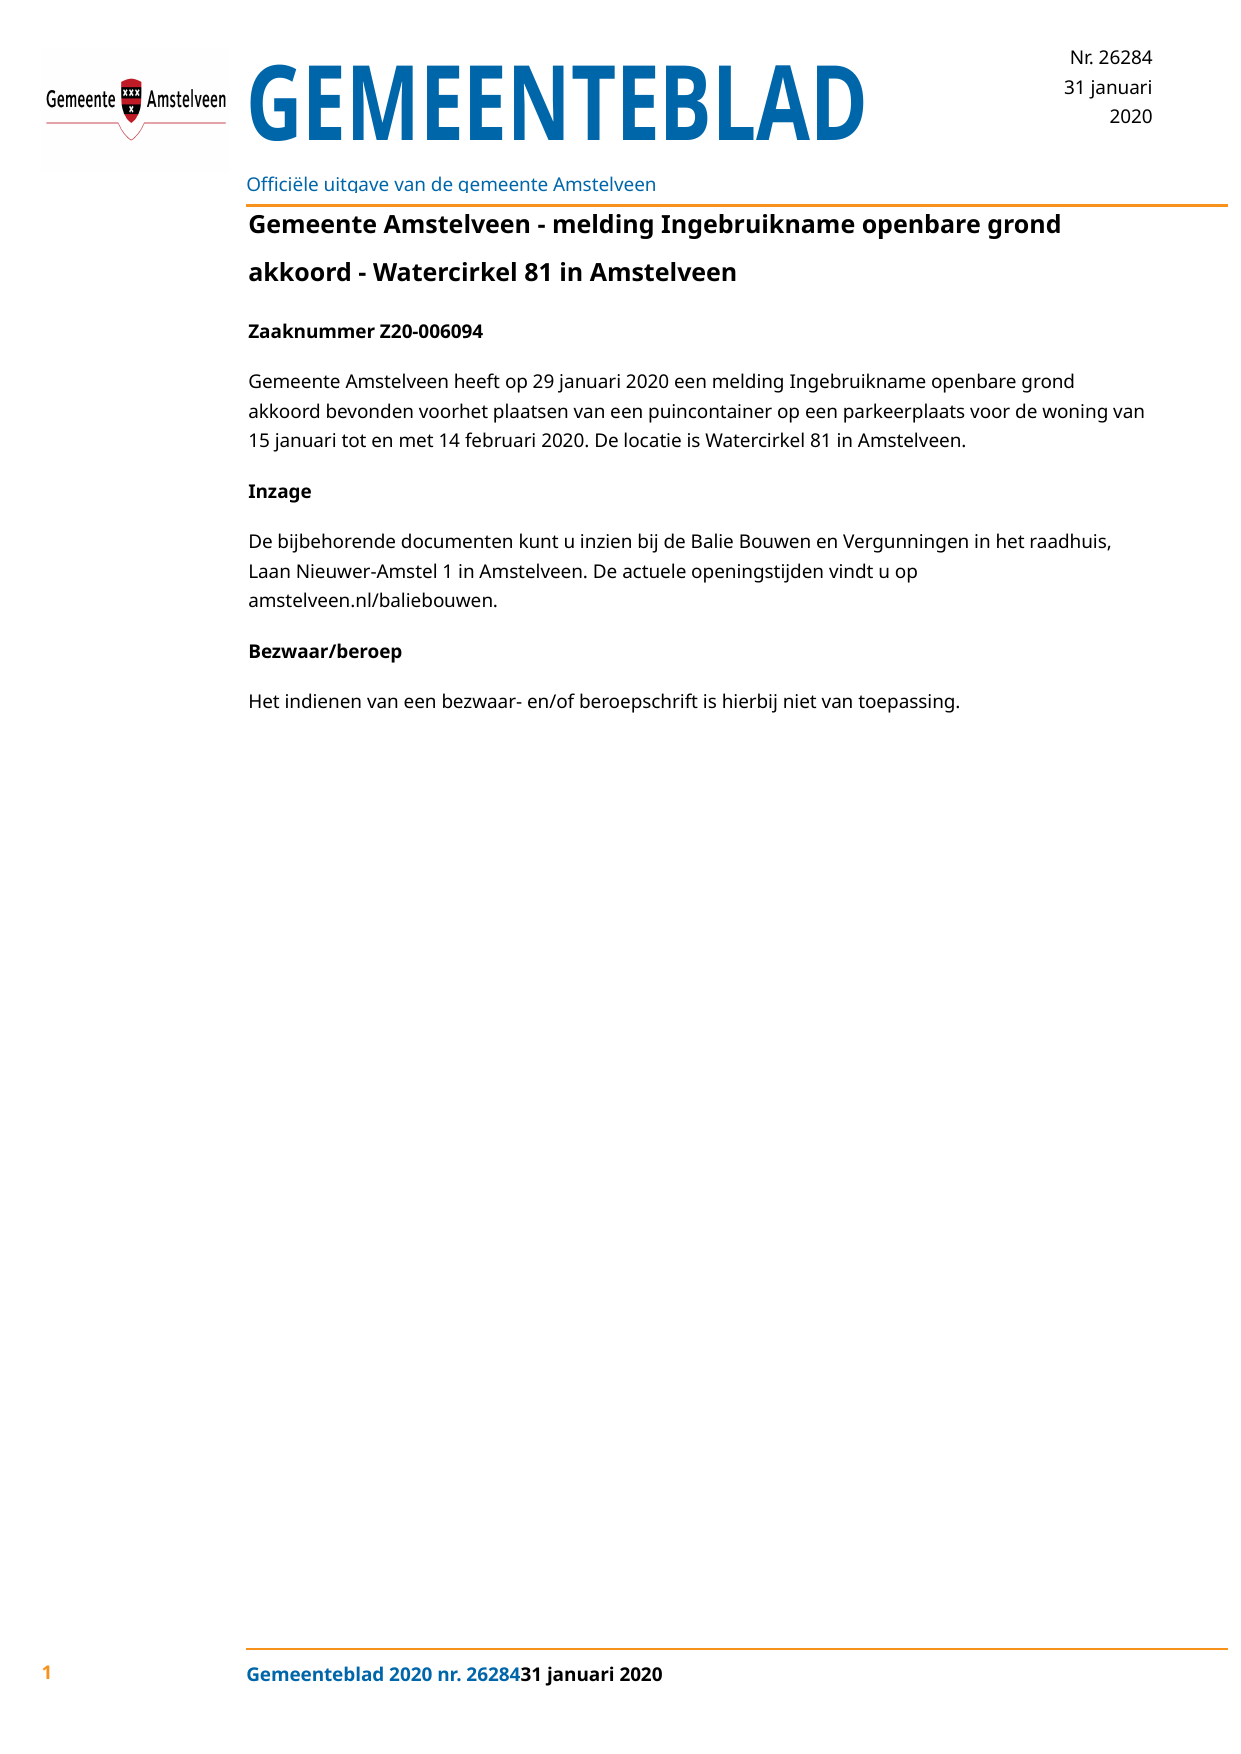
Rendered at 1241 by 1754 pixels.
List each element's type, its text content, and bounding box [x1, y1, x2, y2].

text Gemeente Amstelveen - melding Ingebruikname openbare grond akkoord - Watercirkel 81 in Amstelveen [248, 207, 1152, 288]
text Inzage [248, 478, 1152, 504]
text Het indienen van een bezwaar- en/of beroepschrift is hierbij niet van toepassing. [248, 688, 1152, 714]
text Gemeente Amstelveen heeft op 29 januari 2020 een melding Ingebruikname openbare grond akkoord bevonden voorhet plaatsen van een puincontainer op een parkeerplaats voor de woning van 15 januari tot en met 14 februari 2020. De locatie is Watercirkel 81 in Amstelveen. [248, 368, 1152, 453]
text De bijbehorende documenten kunt u inzien bij de Balie Bouwen en Vergunningen in het raadhuis, Laan Nieuwer-Amstel 1 in Amstelveen. De actuele openingstijden vindt u op amstelveen.nl/baliebouwen. [248, 528, 1152, 613]
text Bezwaar/beroep [248, 638, 1152, 664]
picture [41, 47, 231, 172]
text Zaaknummer Z20-006094 [248, 318, 1152, 344]
